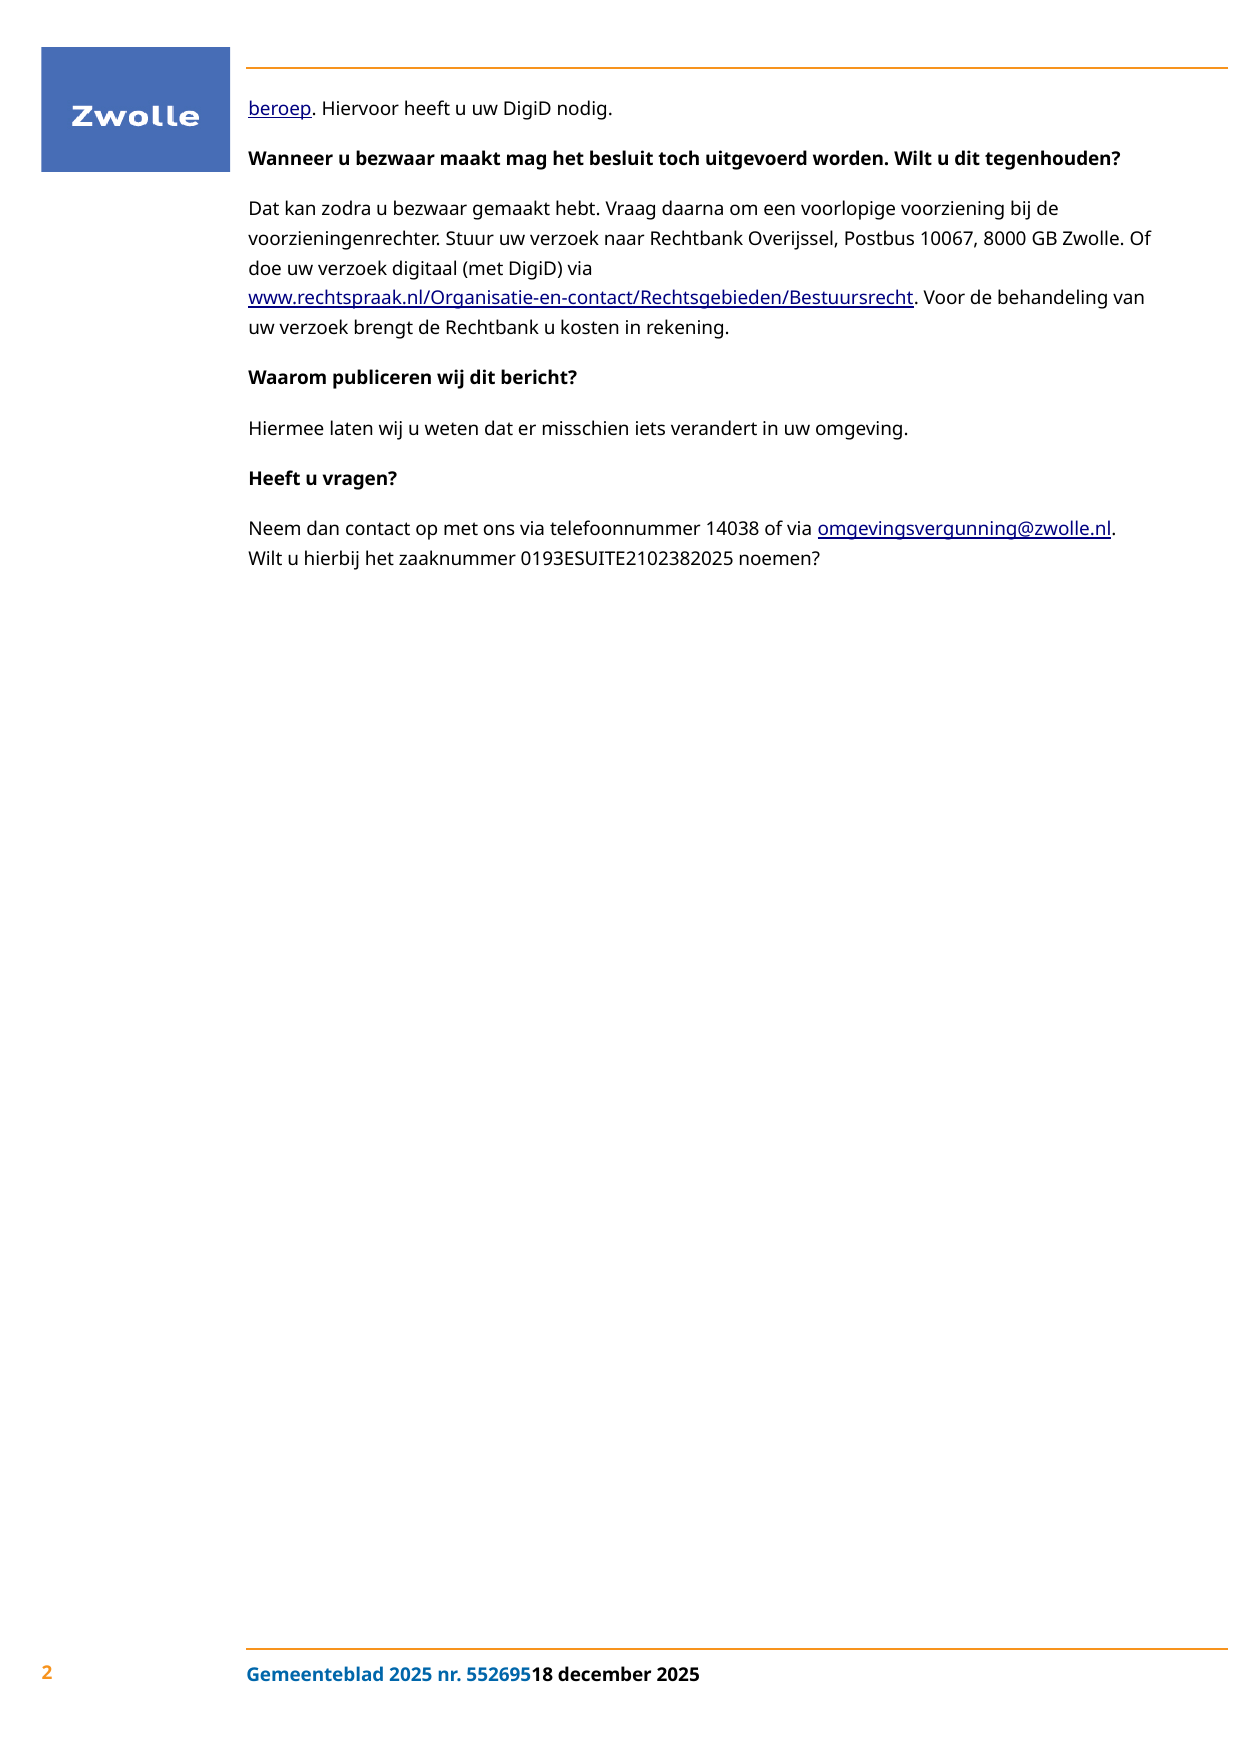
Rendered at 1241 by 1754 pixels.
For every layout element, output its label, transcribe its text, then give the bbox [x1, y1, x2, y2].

picture [41, 47, 231, 172]
text Dat kan zodra u bezwaar gemaakt hebt. Vraag daarna om een voorlopige voorziening bij de voorzieningenrechter. Stuur uw verzoek naar Rechtbank Overijssel, Postbus 10067, 8000 GB Zwolle. Of doe uw verzoek digitaal (met DigiD) via www.rechtspraak.nl/Organisatie-en-contact/Rechtsgebieden/Bestuursrecht. Voor de behandeling van uw verzoek brengt de Rechtbank u kosten in rekening. [248, 196, 1152, 340]
text Waarom publiceren wij dit bericht? [248, 364, 1152, 390]
text beroep. Hiervoor heeft u uw DigiD nodig. [248, 95, 1152, 121]
text Hiermee laten wij u weten dat er misschien iets verandert in uw omgeving. [248, 415, 1152, 441]
text Wanneer u bezwaar maakt mag het besluit toch uitgevoerd worden. Wilt u dit tegenhouden? [248, 145, 1152, 171]
text Neem dan contact op met ons via telefoonnummer 14038 of via omgevingsvergunning@zwolle.nl. Wilt u hierbij het zaaknummer 0193ESUITE2102382025 noemen? [248, 516, 1152, 571]
text Heeft u vragen? [248, 465, 1152, 491]
